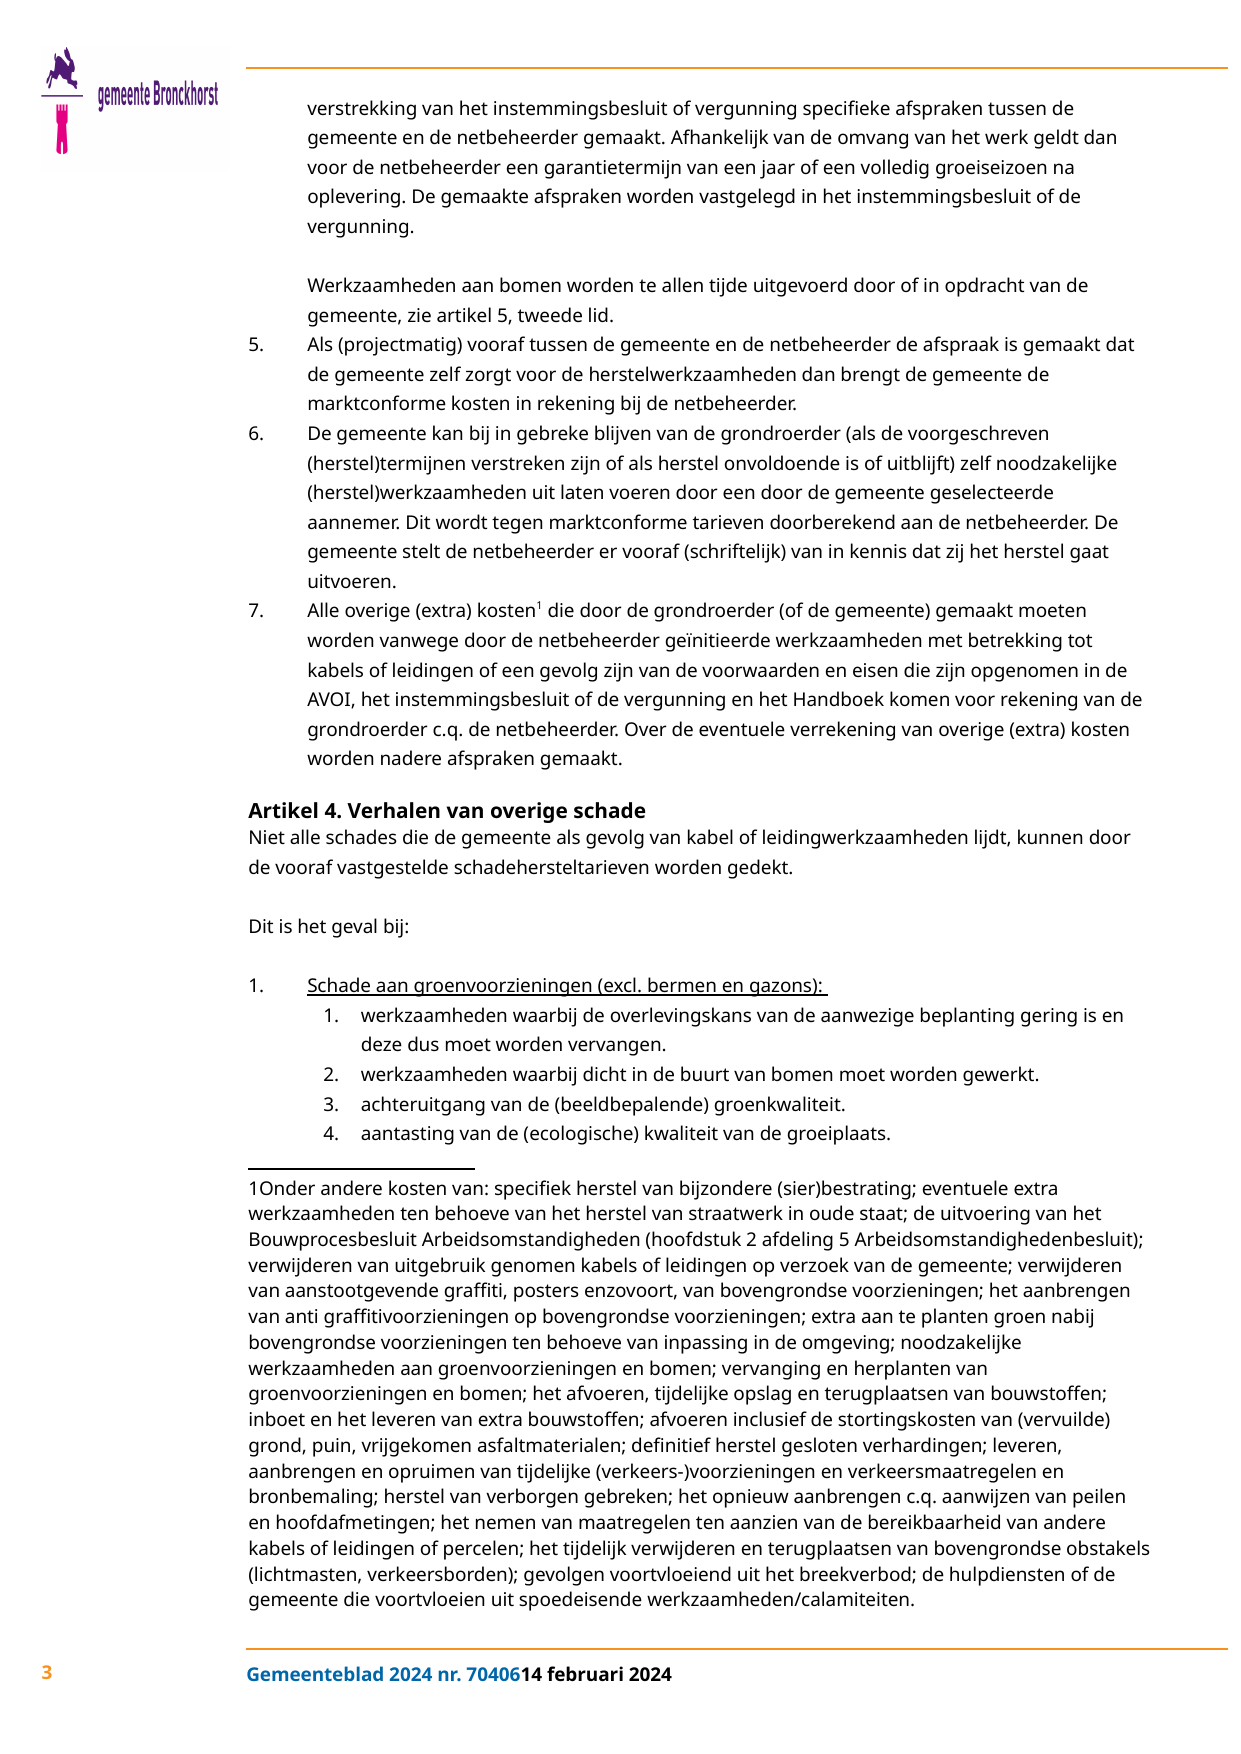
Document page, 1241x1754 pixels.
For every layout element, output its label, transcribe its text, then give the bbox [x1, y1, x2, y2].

text Niet alle schades die de gemeente als gevolg van kabel of leidingwerkzaamheden lijdt, kunnen door de vooraf vastgestelde schadehersteltarieven worden gedekt. [248, 824, 1152, 880]
list aantasting van de (ecologische) kwaliteit van de groeiplaats. [323, 1120, 1152, 1146]
list Werkzaamheden aan bomen worden te allen tijde uitgevoerd door of in opdracht van de gemeente, zie artikel 5, tweede lid. [248, 272, 1152, 328]
list werkzaamheden waarbij de overlevingskans van de aanwezige beplanting gering is en deze dus moet worden vervangen. [323, 1002, 1152, 1057]
text Artikel 4. Verhalen van overige schade [248, 796, 1152, 824]
list werkzaamheden waarbij dicht in de buurt van bomen moet worden gewerkt. [323, 1061, 1152, 1087]
list Alle overige (extra) kosten die door de grondroerder (of de gemeente) gemaakt moeten worden vanwege door de netbeheerder geïnitieerde werkzaamheden met betrekking tot kabels of leidingen of een gevolg zijn van de voorwaarden en eisen die zijn opgenomen in de AVOI, het instemmingsbesluit of de vergunning en het Handboek komen voor rekening van de grondroerder c.q. de netbeheerder. Over de eventuele verrekening van overige (extra) kosten worden nadere afspraken gemaakt. [248, 598, 1152, 771]
list Als (projectmatig) vooraf tussen de gemeente en de netbeheerder de afspraak is gemaakt dat de gemeente zelf zorgt voor de herstelwerkzaamheden dan brengt de gemeente de marktconforme kosten in rekening bij de netbeheerder. [248, 331, 1152, 416]
picture [41, 47, 231, 172]
list verstrekking van het instemmingsbesluit of vergunning specifieke afspraken tussen de gemeente en de netbeheerder gemaakt. Afhankelijk van de omvang van het werk geldt dan voor de netbeheerder een garantietermijn van een jaar of een volledig groeiseizoen na oplevering. De gemaakte afspraken worden vastgelegd in het instemmingsbesluit of de vergunning. [248, 95, 1152, 239]
list Onder andere kosten van: specifiek herstel van bijzondere (sier)bestrating; eventuele extra werkzaamheden ten behoeve van het herstel van straatwerk in oude staat; de uitvoering van het Bouwprocesbesluit Arbeidsomstandigheden (hoofdstuk 2 afdeling 5 Arbeidsomstandighedenbesluit); verwijderen van uitgebruik genomen kabels of leidingen op verzoek van de gemeente; verwijderen van aanstootgevende graffiti, posters enzovoort, van bovengrondse voorzieningen; het aanbrengen van anti graffitivoorzieningen op bovengrondse voorzieningen; extra aan te planten groen nabij bovengrondse voorzieningen ten behoeve van inpassing in de omgeving; noodzakelijke werkzaamheden aan groenvoorzieningen en bomen; vervanging en herplanten van groenvoorzieningen en bomen; het afvoeren, tijdelijke opslag en terugplaatsen van bouwstoffen; inboet en het leveren van extra bouwstoffen; afvoeren inclusief de stortingskosten van (vervuilde) grond, puin, vrijgekomen asfaltmaterialen; definitief herstel gesloten verhardingen; leveren, aanbrengen en opruimen van tijdelijke (verkeers-)voorzieningen en verkeersmaatregelen en bronbemaling; herstel van verborgen gebreken; het opnieuw aanbrengen c.q. aanwijzen van peilen en hoofdafmetingen; het nemen van maatregelen ten aanzien van de bereikbaarheid van andere kabels of leidingen of percelen; het tijdelijk verwijderen en terugplaatsen van bovengrondse obstakels (lichtmasten, verkeersborden); gevolgen voortvloeiend uit het breekverbod; de hulpdiensten of de gemeente die voortvloeien uit spoedeisende werkzaamheden/calamiteiten. [248, 1175, 1152, 1612]
list achteruitgang van de (beeldbepalende) groenkwaliteit. [323, 1091, 1152, 1116]
list Schade aan groenvoorzieningen (excl. bermen en gazons): [248, 972, 1152, 998]
list De gemeente kan bij in gebreke blijven van de grondroerder (als de voorgeschreven (herstel)termijnen verstreken zijn of als herstel onvoldoende is of uitblijft) zelf noodzakelijke (herstel)werkzaamheden uit laten voeren door een door de gemeente geselecteerde aannemer. Dit wordt tegen marktconforme tarieven doorberekend aan de netbeheerder. De gemeente stelt de netbeheerder er vooraf (schriftelijk) van in kennis dat zij het herstel gaat uitvoeren. [248, 420, 1152, 594]
text Dit is het geval bij: [248, 913, 1152, 939]
